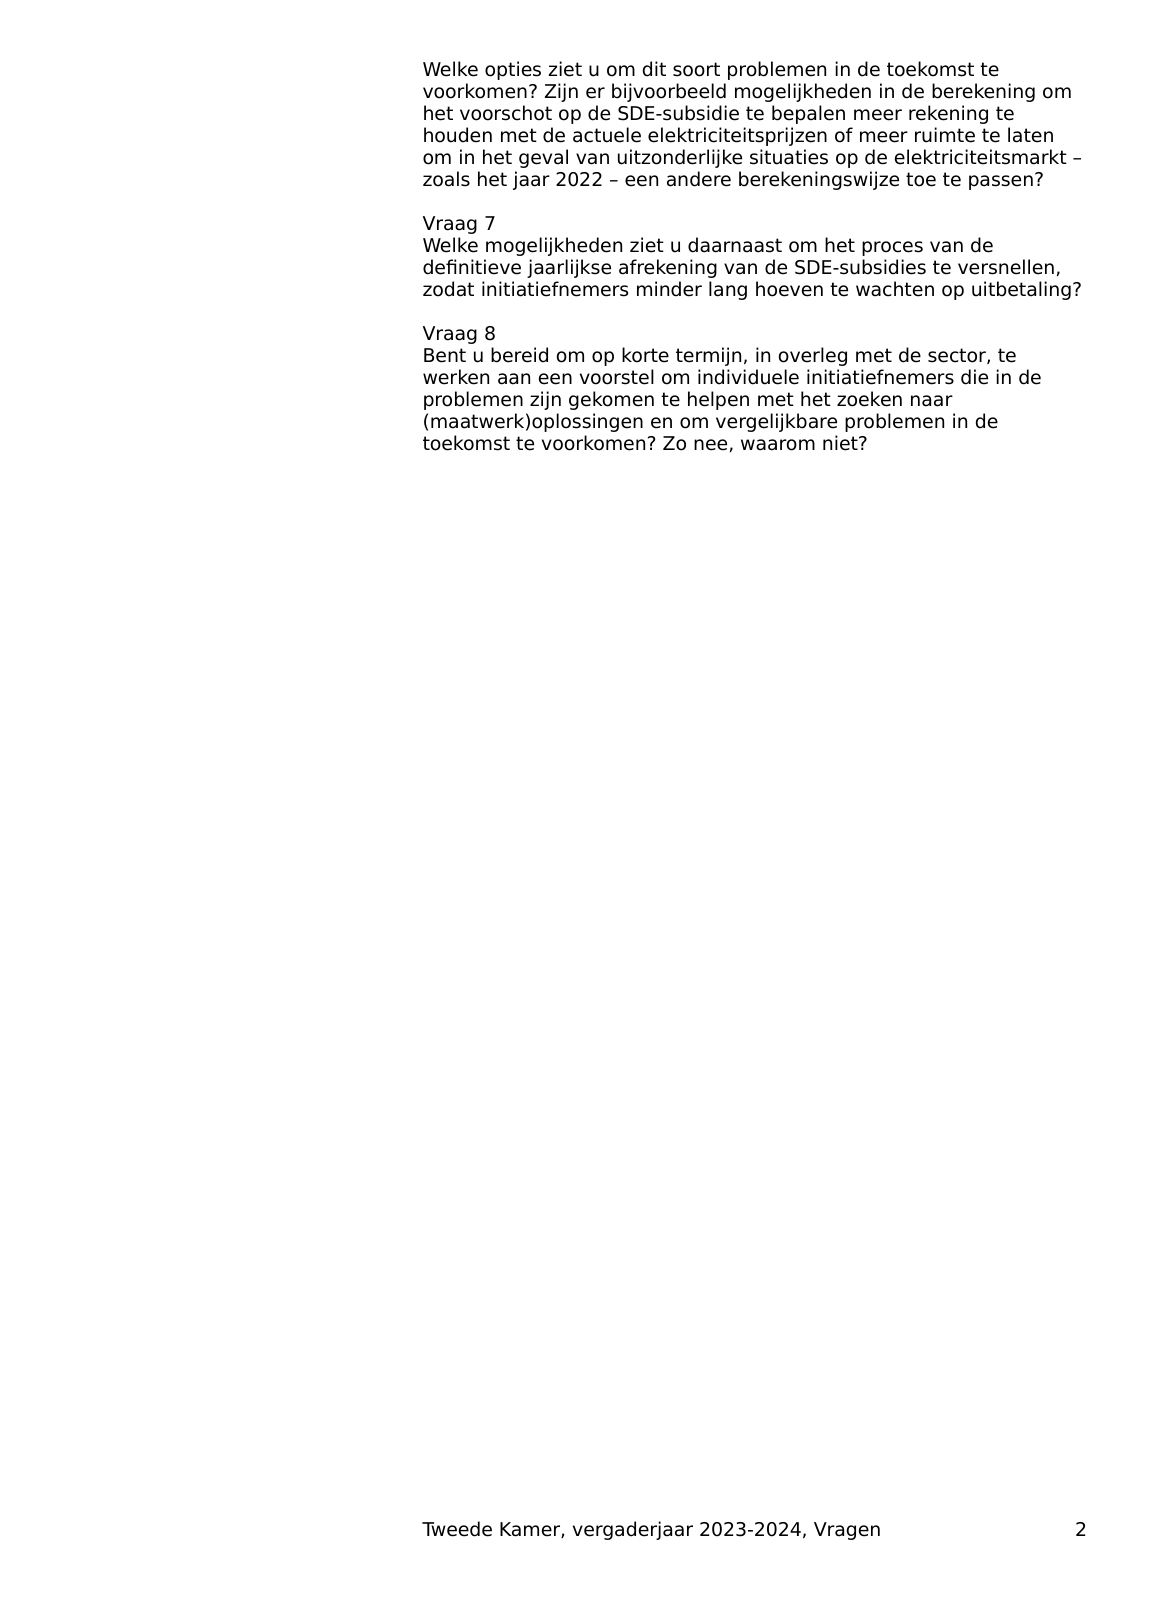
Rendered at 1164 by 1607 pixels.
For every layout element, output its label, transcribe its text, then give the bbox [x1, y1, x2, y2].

text Vraag 8 [422, 323, 1087, 345]
text Bent u bereid om op korte termijn, in overleg met de sector, te werken aan een voorstel om individuele initiatiefnemers die in de problemen zijn gekomen te helpen met het zoeken naar (maatwerk)oplossingen en om vergelijkbare problemen in de toekomst te voorkomen? Zo nee, waarom niet? [422, 345, 1087, 455]
text Welke opties ziet u om dit soort problemen in de toekomst te voorkomen? Zijn er bijvoorbeeld mogelijkheden in de berekening om het voorschot op de SDE-subsidie te bepalen meer rekening te houden met de actuele elektriciteitsprijzen of meer ruimte te laten om in het geval van uitzonderlijke situaties op de elektriciteitsmarkt – zoals het jaar 2022 – een andere berekeningswijze toe te passen? [422, 59, 1087, 191]
text Welke mogelijkheden ziet u daarnaast om het proces van de definitieve jaarlijkse afrekening van de SDE-subsidies te versnellen, zodat initiatiefnemers minder lang hoeven te wachten op uitbetaling? [422, 235, 1087, 301]
text Vraag 7 [422, 213, 1087, 235]
